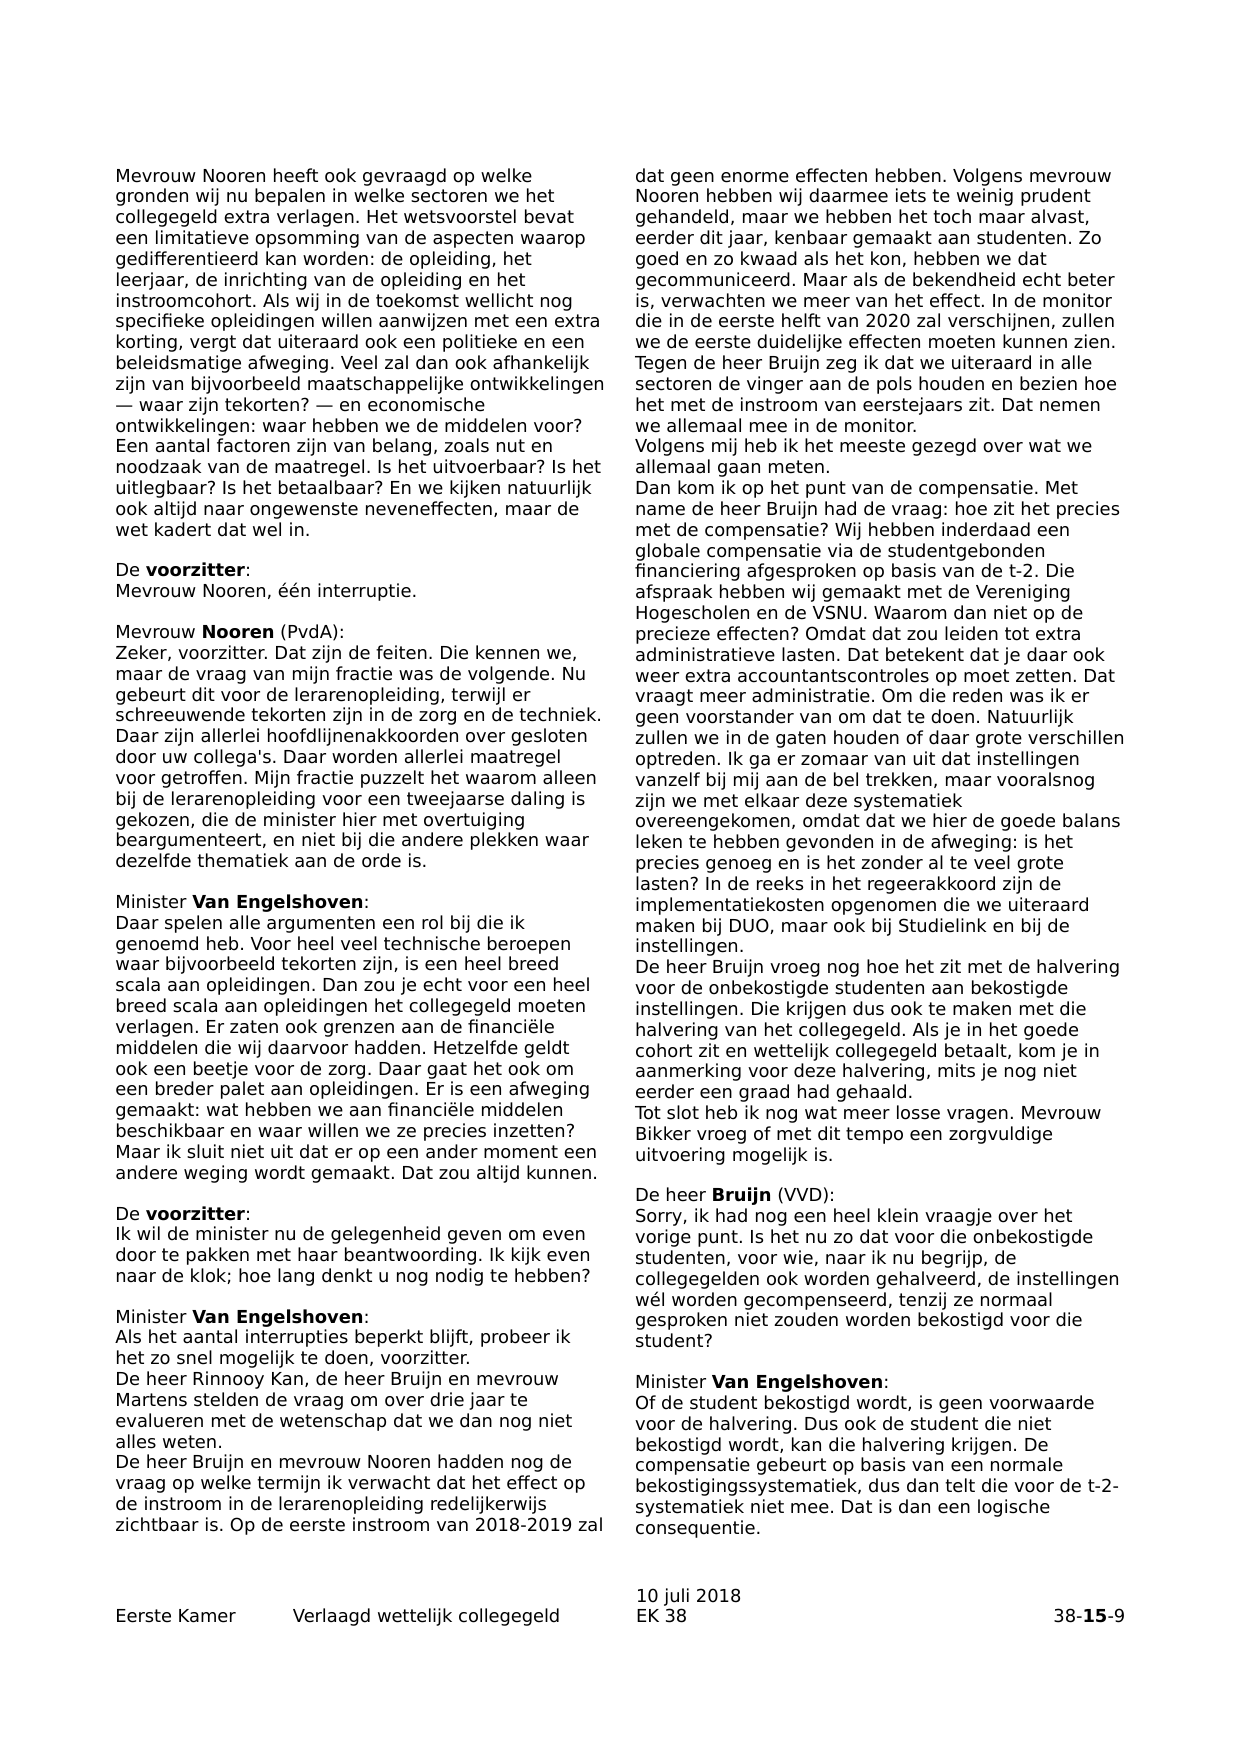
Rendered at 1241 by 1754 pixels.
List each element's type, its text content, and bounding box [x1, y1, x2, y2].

text Tot slot heb ik nog wat meer losse vragen. Mevrouw Bikker vroeg of met dit tempo een zorgvuldige uitvoering mogelijk is. [635, 1103, 1125, 1165]
text De voorzitter: [115, 1203, 605, 1224]
text De voorzitter: [115, 560, 605, 581]
text Volgens mij heb ik het meeste gezegd over wat we allemaal gaan meten. [635, 436, 1125, 478]
text Of de student bekostigd wordt, is geen voorwaarde voor de halvering. Dus ook de student die niet bekostigd wordt, kan die halvering krijgen. De compensatie gebeurt op basis van een normale bekostigingssystematiek, dus dan telt die voor de t-2-systematiek niet mee. Dat is dan een logische consequentie. [635, 1393, 1125, 1538]
text Mevrouw Nooren, één interruptie. [115, 581, 605, 602]
text Minister Van Engelshoven: [115, 892, 605, 912]
text De heer Bruijn en mevrouw Nooren hadden nog de vraag op welke termijn ik verwacht dat het effect op de instroom in de lerarenopleiding redelijkerwijs zichtbaar is. Op de eerste instroom van 2018-2019 zal [115, 1452, 605, 1536]
text Tegen de heer Bruijn zeg ik dat we uiteraard in alle sectoren de vinger aan de pols houden en bezien hoe het met de instroom van eerstejaars zit. Dat nemen we allemaal mee in de monitor. [635, 353, 1125, 436]
text Ik wil de minister nu de gelegenheid geven om even door te pakken met haar beantwoording. Ik kijk even naar de klok; hoe lang denkt u nog nodig te hebben? [115, 1224, 605, 1287]
text Als het aantal interrupties beperkt blijft, probeer ik het zo snel mogelijk te doen, voorzitter. [115, 1327, 605, 1369]
text Mevrouw Nooren (PvdA): [115, 622, 605, 643]
text De heer Bruijn vroeg nog hoe het zit met de halvering voor de onbekostigde studenten aan bekostigde instellingen. Die krijgen dus ook te maken met die halvering van het collegegeld. Als je in het goede cohort zit en wettelijk collegegeld betaalt, kom je in aanmerking voor deze halvering, mits je nog niet eerder een graad had gehaald. [635, 957, 1125, 1103]
text Minister Van Engelshoven: [115, 1307, 605, 1327]
text Minister Van Engelshoven: [635, 1372, 1125, 1393]
text Mevrouw Nooren heeft ook gevraagd op welke gronden wij nu bepalen in welke sectoren we het collegegeld extra verlagen. Het wetsvoorstel bevat een limitatieve opsomming van de aspecten waarop gedifferentieerd kan worden: de opleiding, het leerjaar, de inrichting van de opleiding en het instroomcohort. Als wij in de toekomst wellicht nog specifieke opleidingen willen aanwijzen met een extra korting, vergt dat uiteraard ook een politieke en een beleidsmatige afweging. Veel zal dan ook afhankelijk zijn van bijvoorbeeld maatschappelijke ontwikkelingen — waar zijn tekorten? — en economische ontwikkelingen: waar hebben we de middelen voor? Een aantal factoren zijn van belang, zoals nut en noodzaak van de maatregel. Is het uitvoerbaar? Is het uitlegbaar? Is het betaalbaar? En we kijken natuurlijk ook altijd naar ongewenste neveneffecten, maar de wet kadert dat wel in. [115, 165, 605, 540]
text Dan kom ik op het punt van de compensatie. Met name de heer Bruijn had de vraag: hoe zit het precies met de compensatie? Wij hebben inderdaad een globale compensatie via de studentgebonden financiering afgesproken op basis van de t-2. Die afspraak hebben wij gemaakt met de Vereniging Hogescholen en de VSNU. Waarom dan niet op de precieze effecten? Omdat dat zou leiden tot extra administratieve lasten. Dat betekent dat je daar ook weer extra accountantscontroles op moet zetten. Dat vraagt meer administratie. Om die reden was ik er geen voorstander van om dat te doen. Natuurlijk zullen we in de gaten houden of daar grote verschillen optreden. Ik ga er zomaar van uit dat instellingen vanzelf bij mij aan de bel trekken, maar vooralsnog zijn we met elkaar deze systematiek overeengekomen, omdat dat we hier de goede balans leken te hebben gevonden in de afweging: is het precies genoeg en is het zonder al te veel grote lasten? In de reeks in het regeerakkoord zijn de implementatiekosten opgenomen die we uiteraard maken bij DUO, maar ook bij Studielink en bij de instellingen. [635, 478, 1125, 957]
text Zeker, voorzitter. Dat zijn de feiten. Die kennen we, maar de vraag van mijn fractie was de volgende. Nu gebeurt dit voor de lerarenopleiding, terwijl er schreeuwende tekorten zijn in de zorg en de techniek. Daar zijn allerlei hoofdlijnenakkoorden over gesloten door uw collega's. Daar worden allerlei maatregel voor getroffen. Mijn fractie puzzelt het waarom alleen bij de lerarenopleiding voor een tweejaarse daling is gekozen, die de minister hier met overtuiging beargumenteert, en niet bij die andere plekken waar dezelfde thematiek aan de orde is. [115, 643, 605, 872]
text dat geen enorme effecten hebben. Volgens mevrouw Nooren hebben wij daarmee iets te weinig prudent gehandeld, maar we hebben het toch maar alvast, eerder dit jaar, kenbaar gemaakt aan studenten. Zo goed en zo kwaad als het kon, hebben we dat gecommuniceerd. Maar als de bekendheid echt beter is, verwachten we meer van het effect. In de monitor die in de eerste helft van 2020 zal verschijnen, zullen we de eerste duidelijke effecten moeten kunnen zien. [635, 165, 1125, 353]
text Daar spelen alle argumenten een rol bij die ik genoemd heb. Voor heel veel technische beroepen waar bijvoorbeeld tekorten zijn, is een heel breed scala aan opleidingen. Dan zou je echt voor een heel breed scala aan opleidingen het collegegeld moeten verlagen. Er zaten ook grenzen aan de financiële middelen die wij daarvoor hadden. Hetzelfde geldt ook een beetje voor de zorg. Daar gaat het ook om een breder palet aan opleidingen. Er is een afweging gemaakt: wat hebben we aan financiële middelen beschikbaar en waar willen we ze precies inzetten? Maar ik sluit niet uit dat er op een ander moment een andere weging wordt gemaakt. Dat zou altijd kunnen. [115, 912, 605, 1183]
text De heer Rinnooy Kan, de heer Bruijn en mevrouw Martens stelden de vraag om over drie jaar te evalueren met de wetenschap dat we dan nog niet alles weten. [115, 1369, 605, 1452]
text De heer Bruijn (VVD): [635, 1185, 1125, 1206]
text Sorry, ik had nog een heel klein vraagje over het vorige punt. Is het nu zo dat voor die onbekostigde studenten, voor wie, naar ik nu begrijp, de collegegelden ook worden gehalveerd, de instellingen wél worden gecompenseerd, tenzij ze normaal gesproken niet zouden worden bekostigd voor die student? [635, 1206, 1125, 1352]
